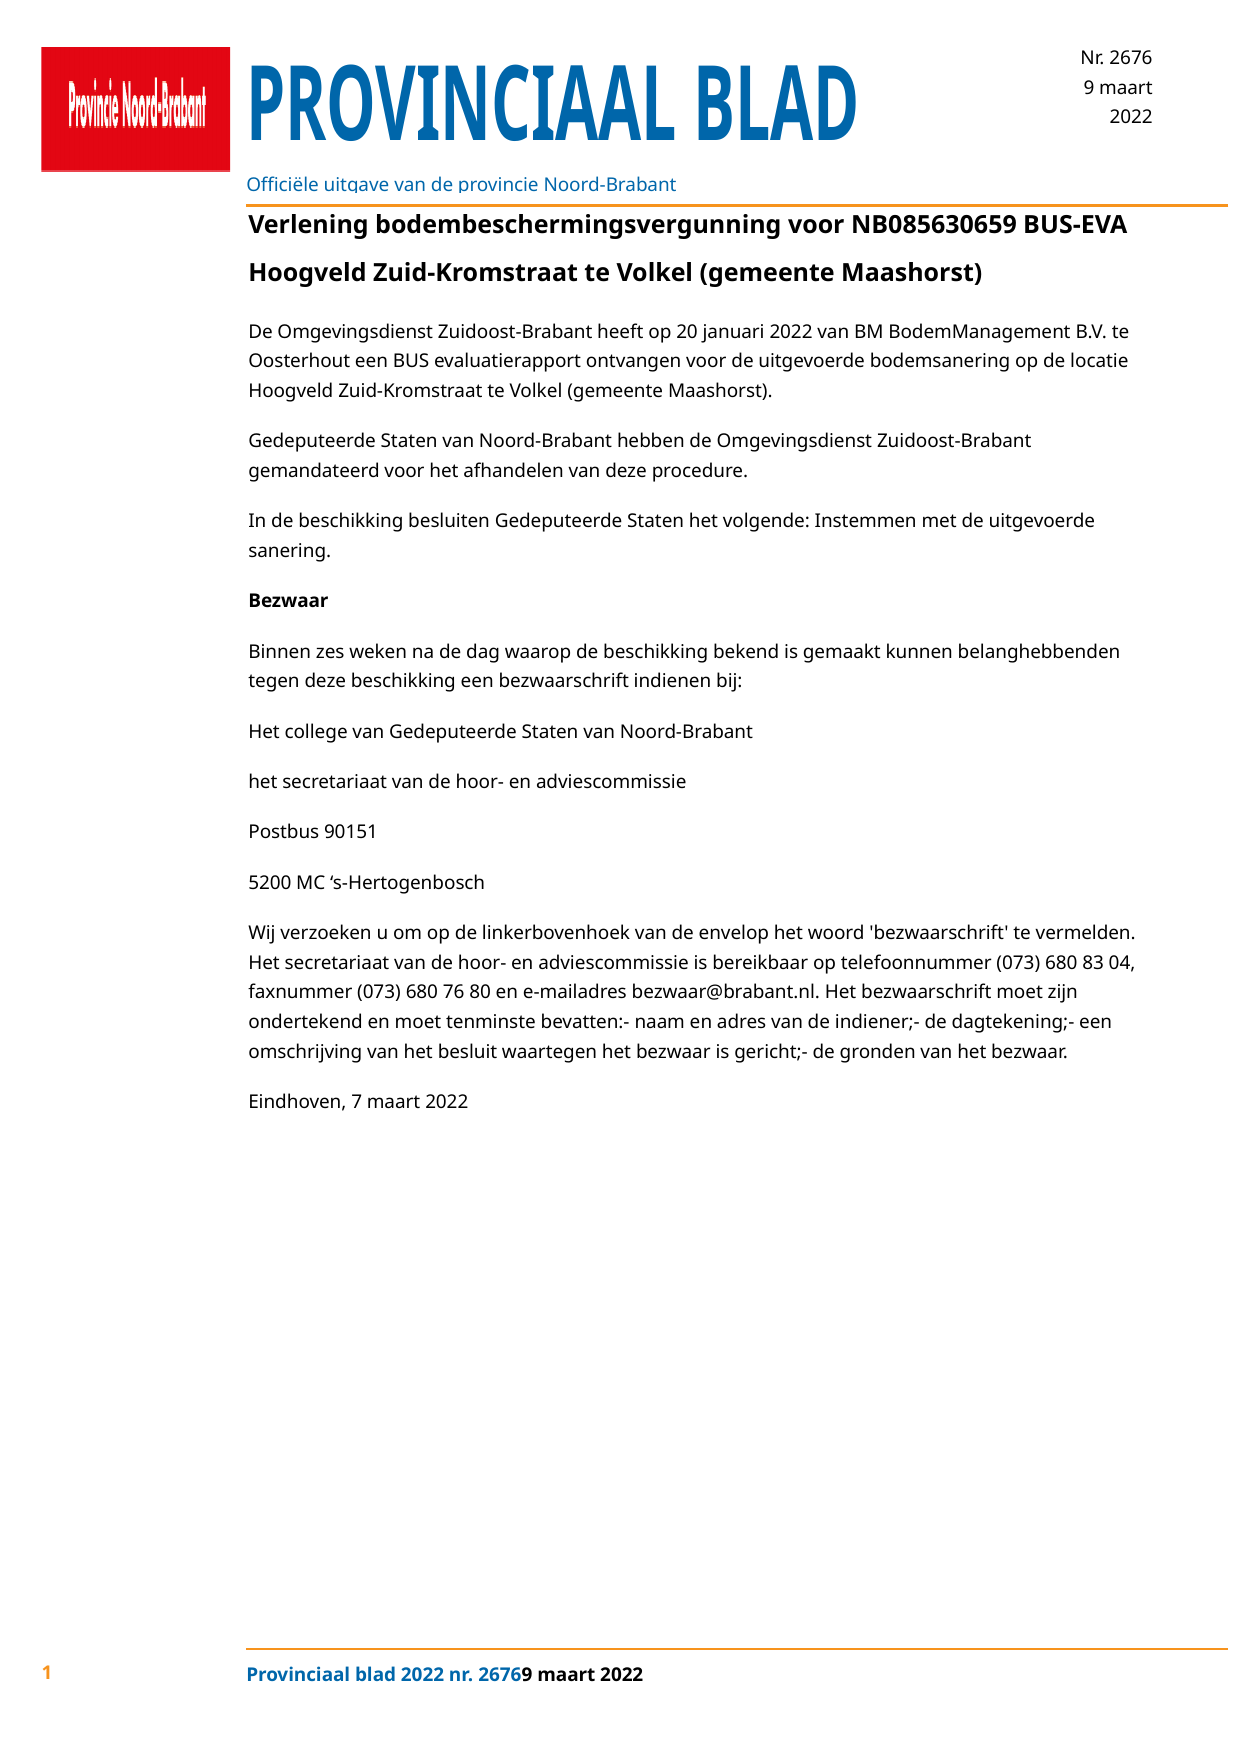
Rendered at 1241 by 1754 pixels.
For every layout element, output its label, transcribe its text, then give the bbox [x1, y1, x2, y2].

text Postbus 90151 [248, 819, 1152, 844]
picture [41, 47, 231, 172]
text Wij verzoeken u om op de linkerbovenhoek van de envelop het woord 'bezwaarschrift' te vermelden. Het secretariaat van de hoor- en adviescommissie is bereikbaar op telefoonnummer (073) 680 83 04, faxnummer (073) 680 76 80 en e-mailadres bezwaar@brabant.nl. Het bezwaarschrift moet zijn ondertekend en moet tenminste bevatten:- naam en adres van de indiener;- de dagtekening;- een omschrijving van het besluit waartegen het bezwaar is gericht;- de gronden van het bezwaar. [248, 919, 1152, 1064]
text Binnen zes weken na de dag waarop de beschikking bekend is gemaakt kunnen belanghebbenden tegen deze beschikking een bezwaarschrift indienen bij: [248, 638, 1152, 693]
text In de beschikking besluiten Gedeputeerde Staten het volgende: Instemmen met de uitgevoerde sanering. [248, 507, 1152, 563]
text Verlening bodembeschermingsvergunning voor NB085630659 BUS-EVA Hoogveld Zuid-Kromstraat te Volkel (gemeente Maashorst) [248, 207, 1152, 288]
text Gedeputeerde Staten van Noord-Brabant hebben de Omgevingsdienst Zuidoost-Brabant gemandateerd voor het afhandelen van deze procedure. [248, 427, 1152, 483]
text 5200 MC ‘s-Hertogenbosch [248, 869, 1152, 895]
text het secretariaat van de hoor- en adviescommissie [248, 768, 1152, 794]
text Bezwaar [248, 587, 1152, 613]
text Het college van Gedeputeerde Staten van Noord-Brabant [248, 718, 1152, 744]
text De Omgevingsdienst Zuidoost-Brabant heeft op 20 januari 2022 van BM BodemManagement B.V. te Oosterhout een BUS evaluatierapport ontvangen voor de uitgevoerde bodemsanering op de locatie Hoogveld Zuid-Kromstraat te Volkel (gemeente Maashorst). [248, 318, 1152, 403]
text Eindhoven, 7 maart 2022 [248, 1088, 1152, 1114]
